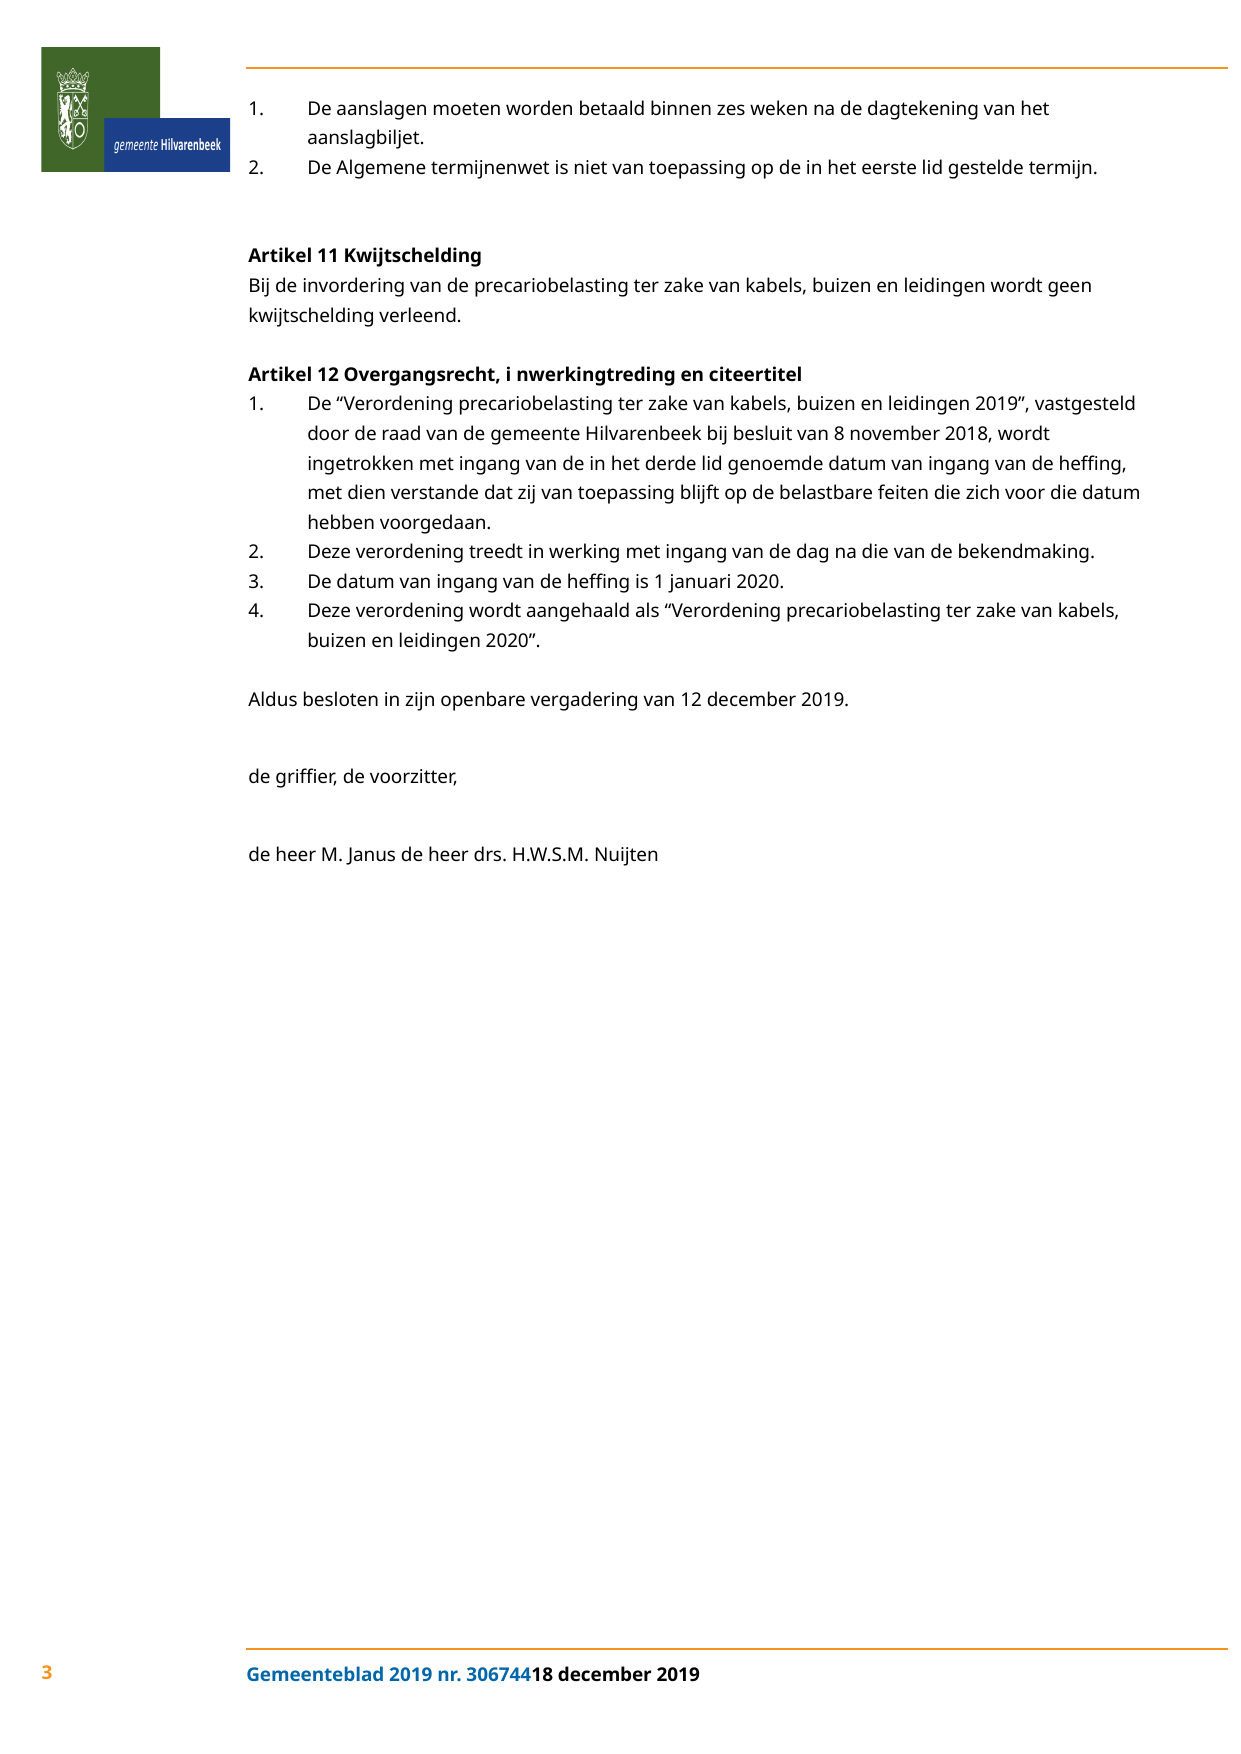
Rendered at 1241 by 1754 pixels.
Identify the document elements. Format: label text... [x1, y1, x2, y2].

text de heer M. Janus de heer drs. H.W.S.M. Nuijten [248, 841, 1152, 867]
text Bij de invordering van de precariobelasting ter zake van kabels, buizen en leidingen wordt geen kwijtschelding verleend. [248, 272, 1152, 328]
list De Algemene termijnenwet is niet van toepassing op de in het eerste lid gestelde termijn. [248, 154, 1152, 180]
list De “Verordening precariobelasting ter zake van kabels, buizen en leidingen 2019”, vastgesteld door de raad van de gemeente Hilvarenbeek bij besluit van 8 november 2018, wordt ingetrokken met ingang van de in het derde lid genoemde datum van ingang van de heffing, met dien verstande dat zij van toepassing blijft op de belastbare feiten die zich voor die datum hebben voorgedaan. [248, 391, 1152, 535]
list Deze verordening wordt aangehaald als “Verordening precariobelasting ter zake van kabels, buizen en leidingen 2020”. [248, 598, 1152, 653]
text Artikel 11 Kwijtschelding [248, 243, 1152, 268]
text Aldus besloten in zijn openbare vergadering van 12 december 2019. [248, 686, 1152, 712]
list De aanslagen moeten worden betaald binnen zes weken na de dagtekening van het aanslagbiljet. [248, 95, 1152, 150]
text Artikel 12 Overgangsrecht, i nwerkingtreding en citeertitel [248, 361, 1152, 387]
picture [41, 47, 231, 172]
list Deze verordening treedt in werking met ingang van de dag na die van de bekendmaking. [248, 538, 1152, 564]
text de griffier, de voorzitter, [248, 764, 1152, 789]
list De datum van ingang van de heffing is 1 januari 2020. [248, 568, 1152, 594]
